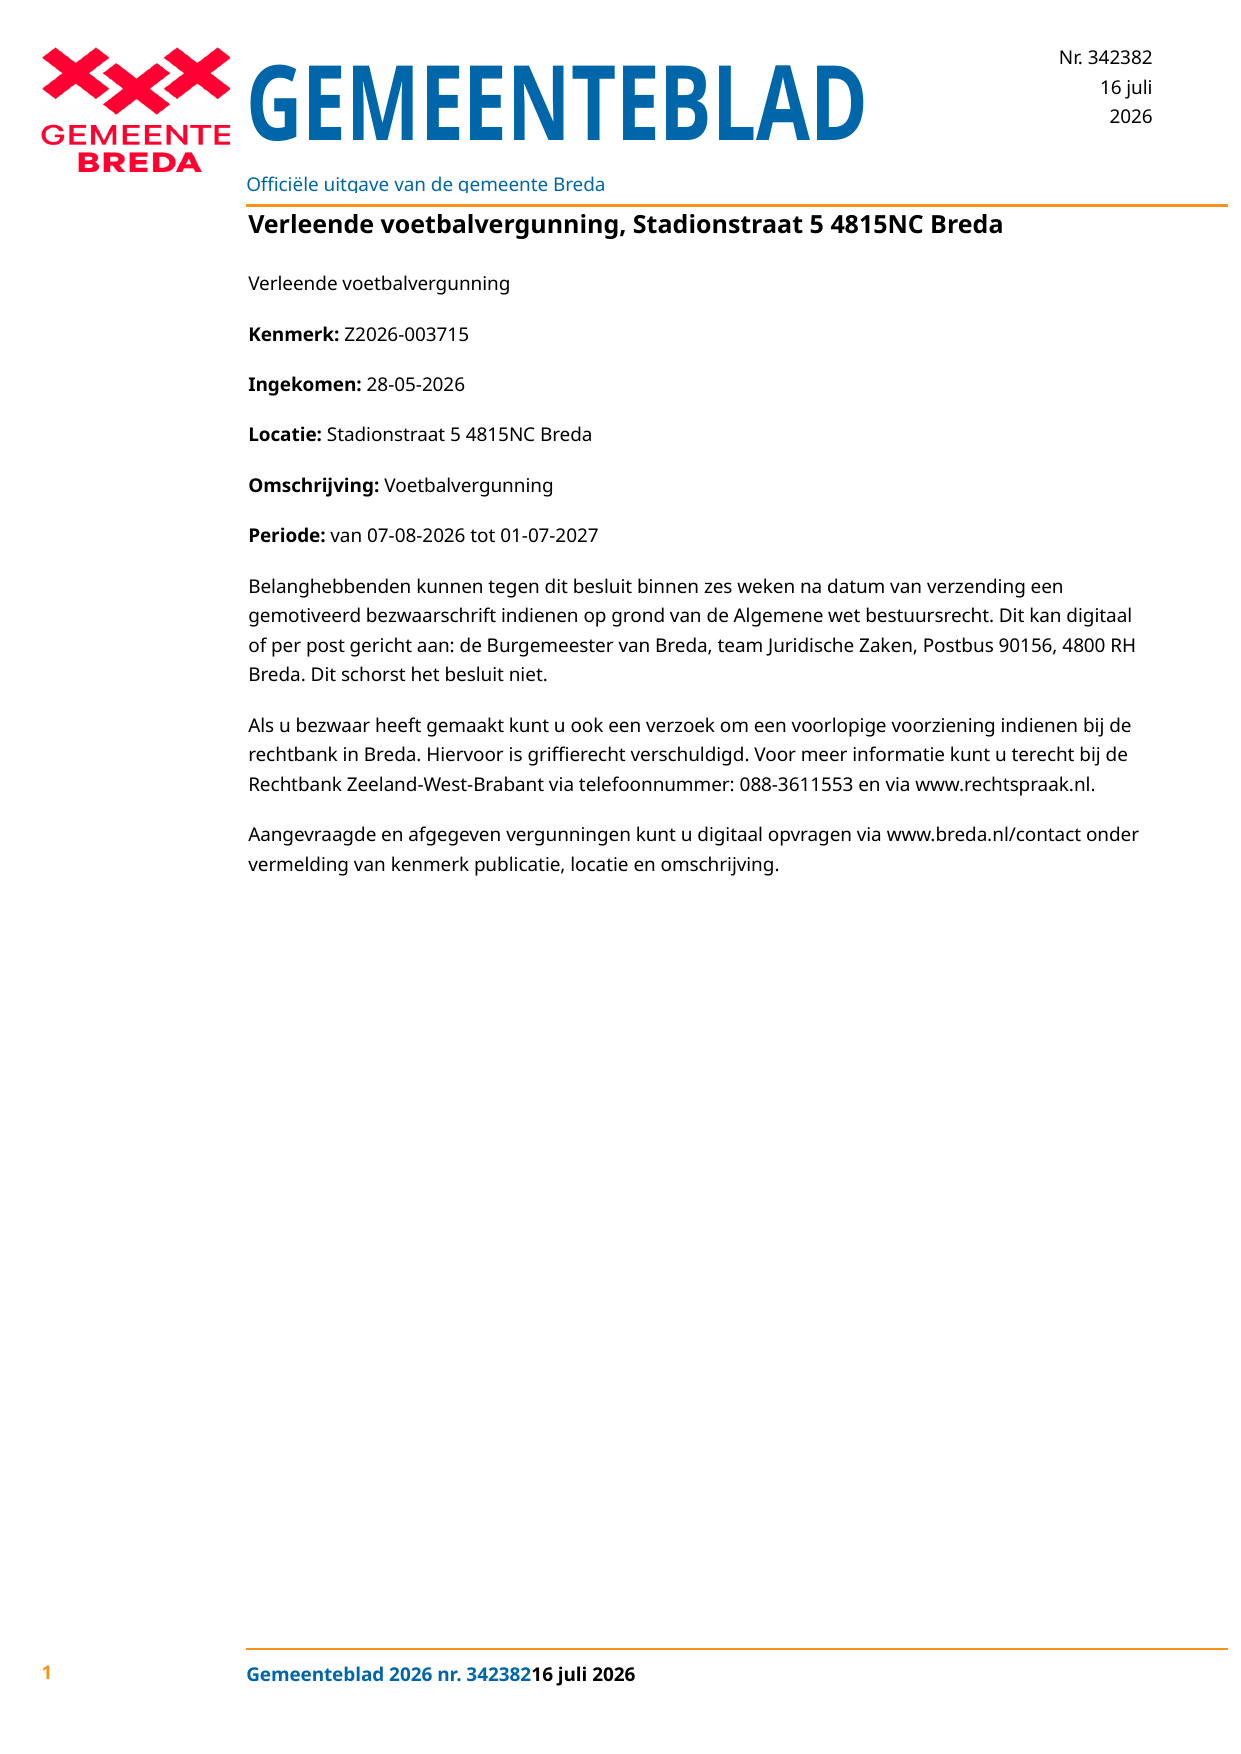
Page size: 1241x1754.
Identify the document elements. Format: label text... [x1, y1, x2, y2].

text Locatie: Stadionstraat 5 4815NC Breda [248, 422, 1152, 447]
text Als u bezwaar heeft gemaakt kunt u ook een verzoek om een voorlopige voorziening indienen bij de rechtbank in Breda. Hiervoor is griffierecht verschuldigd. Voor meer informatie kunt u terecht bij de Rechtbank Zeeland-West-Brabant via telefoonnummer: 088-3611553 en via www.rechtspraak.nl. [248, 712, 1152, 797]
text Periode: van 07-08-2026 tot 01-07-2027 [248, 522, 1152, 548]
text Verleende voetbalvergunning [248, 270, 1152, 296]
text Omschrijving: Voetbalvergunning [248, 472, 1152, 498]
text Ingekomen: 28-05-2026 [248, 371, 1152, 397]
text Belanghebbenden kunnen tegen dit besluit binnen zes weken na datum van verzending een gemotiveerd bezwaarschrift indienen op grond van de Algemene wet bestuursrecht. Dit kan digitaal of per post gericht aan: de Burgemeester van Breda, team Juridische Zaken, Postbus 90156, 4800 RH Breda. Dit schorst het besluit niet. [248, 573, 1152, 687]
text Verleende voetbalvergunning, Stadionstraat 5 4815NC Breda [248, 207, 1152, 241]
text Kenmerk: Z2026-003715 [248, 321, 1152, 346]
text Aangevraagde en afgegeven vergunningen kunt u digitaal opvragen via www.breda.nl/contact onder vermelding van kenmerk publicatie, locatie en omschrijving. [248, 822, 1152, 877]
picture [41, 47, 231, 172]
